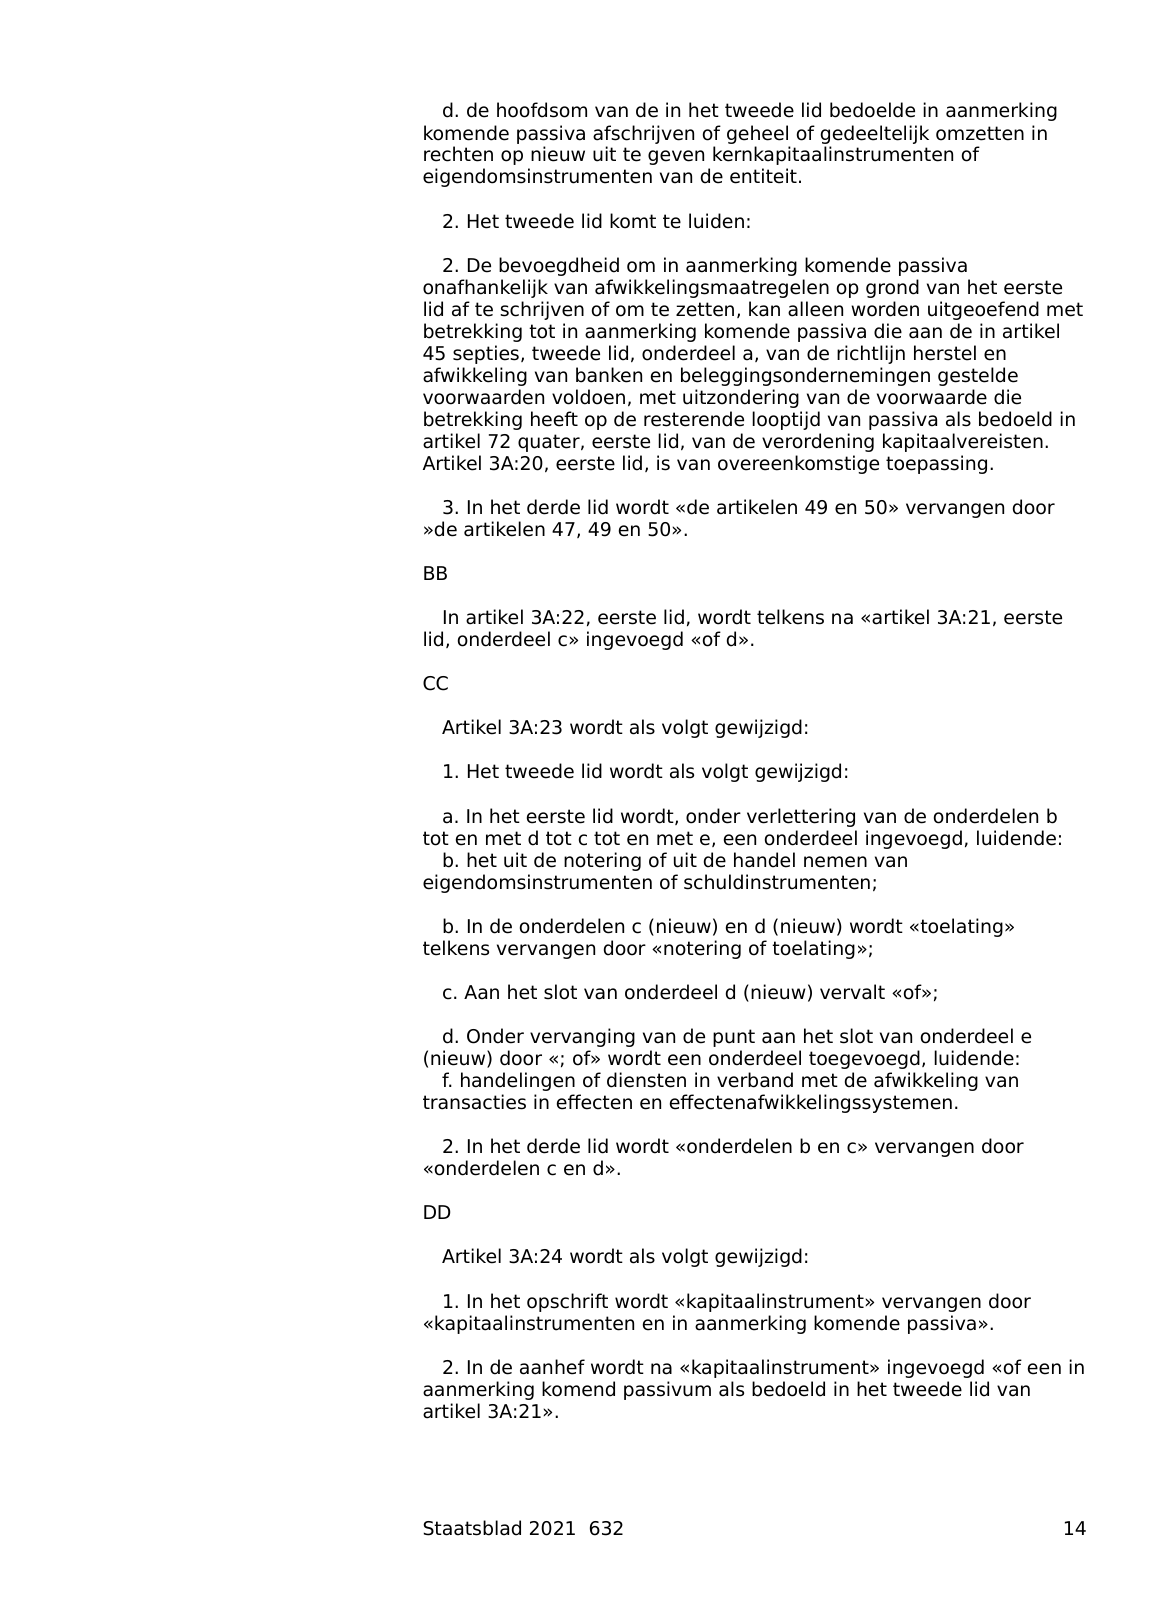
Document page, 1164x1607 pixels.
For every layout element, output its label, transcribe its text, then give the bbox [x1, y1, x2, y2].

text DD [422, 1202, 1087, 1224]
text 2. Het tweede lid komt te luiden: [422, 211, 1087, 232]
text 3. In het derde lid wordt «de artikelen 49 en 50» vervangen door »de artikelen 47, 49 en 50». [422, 497, 1087, 541]
text 2. De bevoegdheid om in aanmerking komende passiva onafhankelijk van afwikkelingsmaatregelen op grond van het eerste lid af te schrijven of om te zetten, kan alleen worden uitgeoefend met betrekking tot in aanmerking komende passiva die aan de in artikel 45 septies, tweede lid, onderdeel a, van de richtlijn herstel en afwikkeling van banken en beleggingsondernemingen gestelde voorwaarden voldoen, met uitzondering van de voorwaarde die betrekking heeft op de resterende looptijd van passiva als bedoeld in artikel 72 quater, eerste lid, van de verordening kapitaalvereisten. Artikel 3A:20, eerste lid, is van overeenkomstige toepassing. [422, 255, 1087, 474]
text 2. In de aanhef wordt na «kapitaalinstrument» ingevoegd «of een in aanmerking komend passivum als bedoeld in het tweede lid van artikel 3A:21». [422, 1357, 1087, 1423]
text BB [422, 563, 1087, 585]
text b. het uit de notering of uit de handel nemen van eigendomsinstrumenten of schuldinstrumenten; [422, 849, 1087, 893]
text In artikel 3A:22, eerste lid, wordt telkens na «artikel 3A:21, eerste lid, onderdeel c» ingevoegd «of d». [422, 607, 1087, 651]
text CC [422, 673, 1087, 695]
text c. Aan het slot van onderdeel d (nieuw) vervalt «of»; [422, 982, 1087, 1004]
text 2. In het derde lid wordt «onderdelen b en c» vervangen door «onderdelen c en d». [422, 1136, 1087, 1180]
text d. de hoofdsom van de in het tweede lid bedoelde in aanmerking komende passiva afschrijven of geheel of gedeeltelijk omzetten in rechten op nieuw uit te geven kernkapitaalinstrumenten of eigendomsinstrumenten van de entiteit. [422, 100, 1087, 188]
text f. handelingen of diensten in verband met de afwikkeling van transacties in effecten en effectenafwikkelingssystemen. [422, 1070, 1087, 1114]
text b. In de onderdelen c (nieuw) en d (nieuw) wordt «toelating» telkens vervangen door «notering of toelating»; [422, 916, 1087, 960]
text Artikel 3A:23 wordt als volgt gewijzigd: [422, 717, 1087, 739]
text 1. In het opschrift wordt «kapitaalinstrument» vervangen door «kapitaalinstrumenten en in aanmerking komende passiva». [422, 1291, 1087, 1334]
text d. Onder vervanging van de punt aan het slot van onderdeel e (nieuw) door «; of» wordt een onderdeel toegevoegd, luidende: [422, 1026, 1087, 1070]
text a. In het eerste lid wordt, onder verlettering van de onderdelen b tot en met d tot c tot en met e, een onderdeel ingevoegd, luidende: [422, 806, 1087, 849]
text Artikel 3A:24 wordt als volgt gewijzigd: [422, 1246, 1087, 1268]
text 1. Het tweede lid wordt als volgt gewijzigd: [422, 761, 1087, 783]
